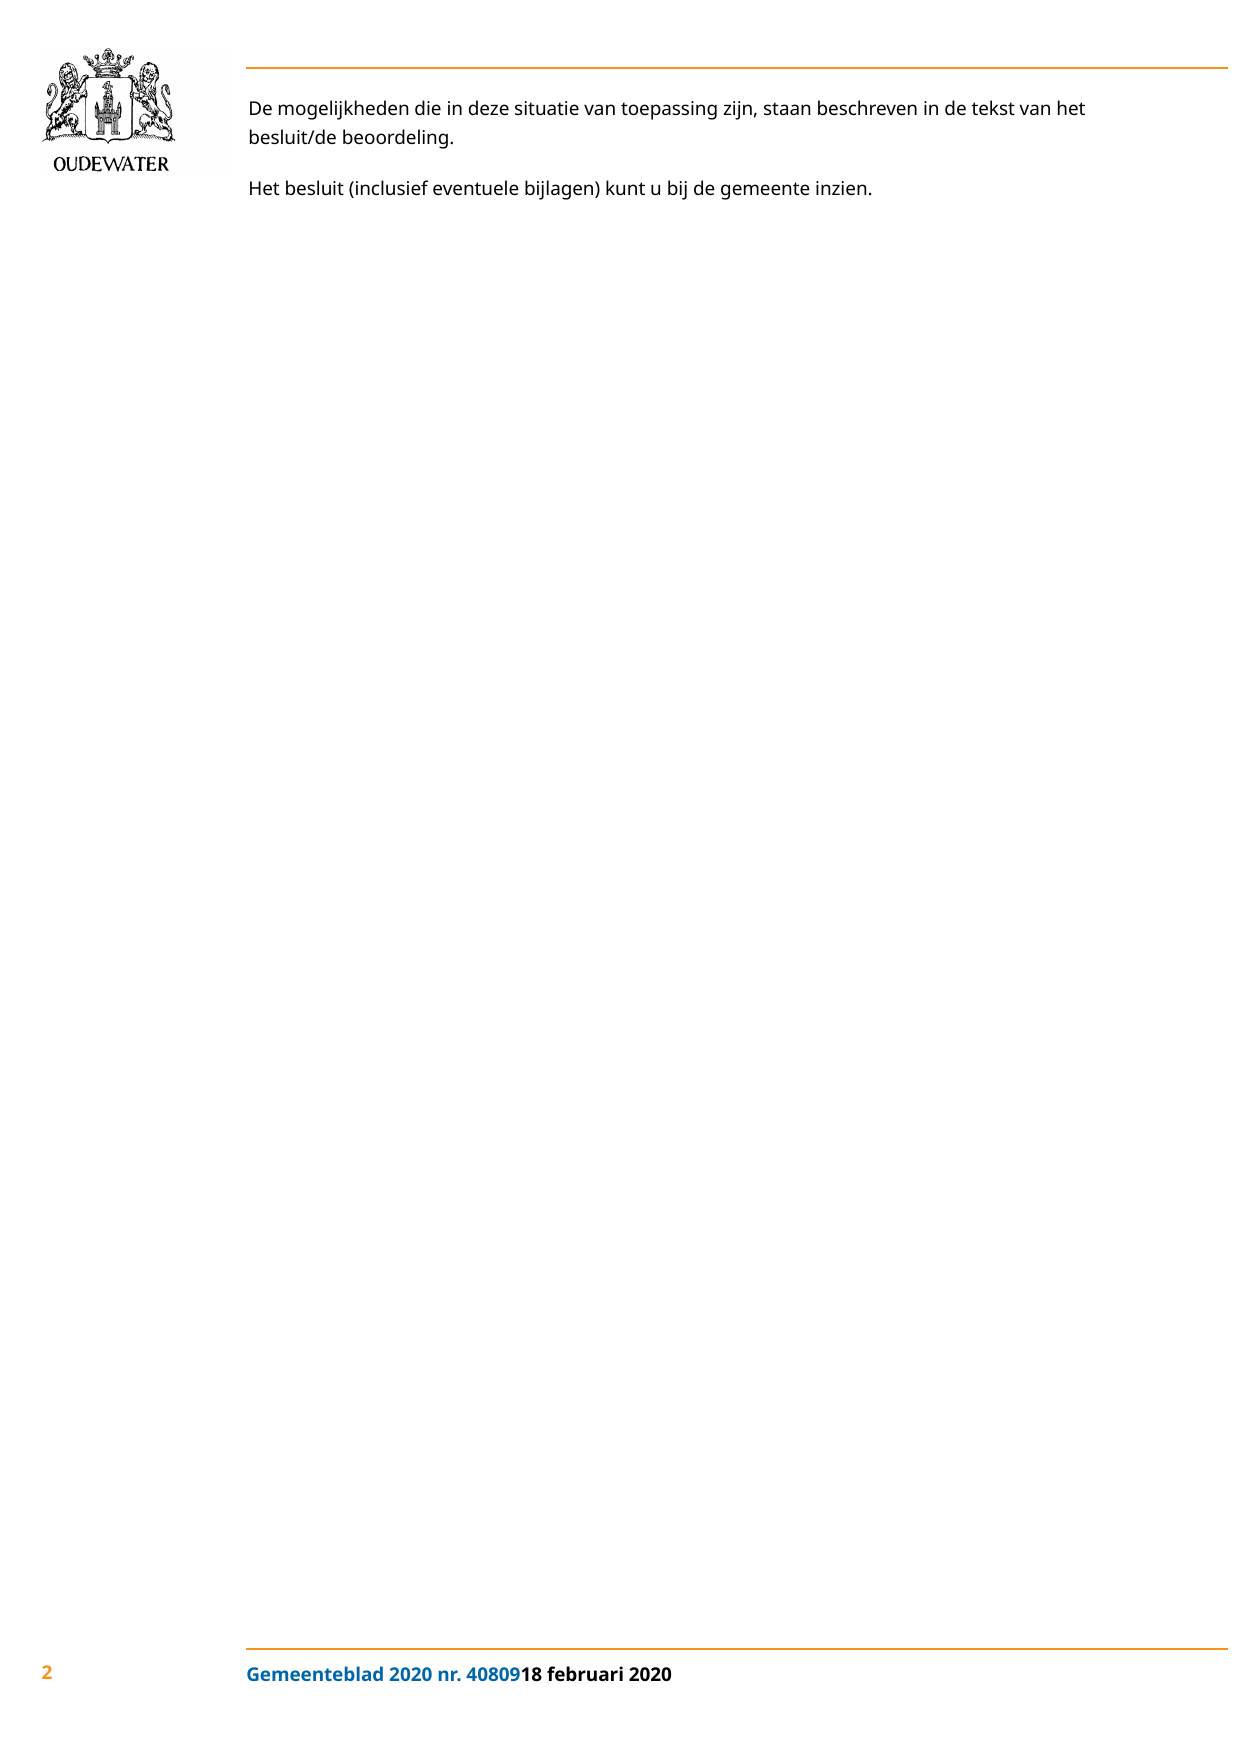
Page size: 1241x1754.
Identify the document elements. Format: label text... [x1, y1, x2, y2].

text Het besluit (inclusief eventuele bijlagen) kunt u bij de gemeente inzien. [248, 175, 1152, 201]
picture [41, 47, 231, 172]
text De mogelijkheden die in deze situatie van toepassing zijn, staan beschreven in de tekst van het besluit/de beoordeling. [248, 95, 1152, 150]
